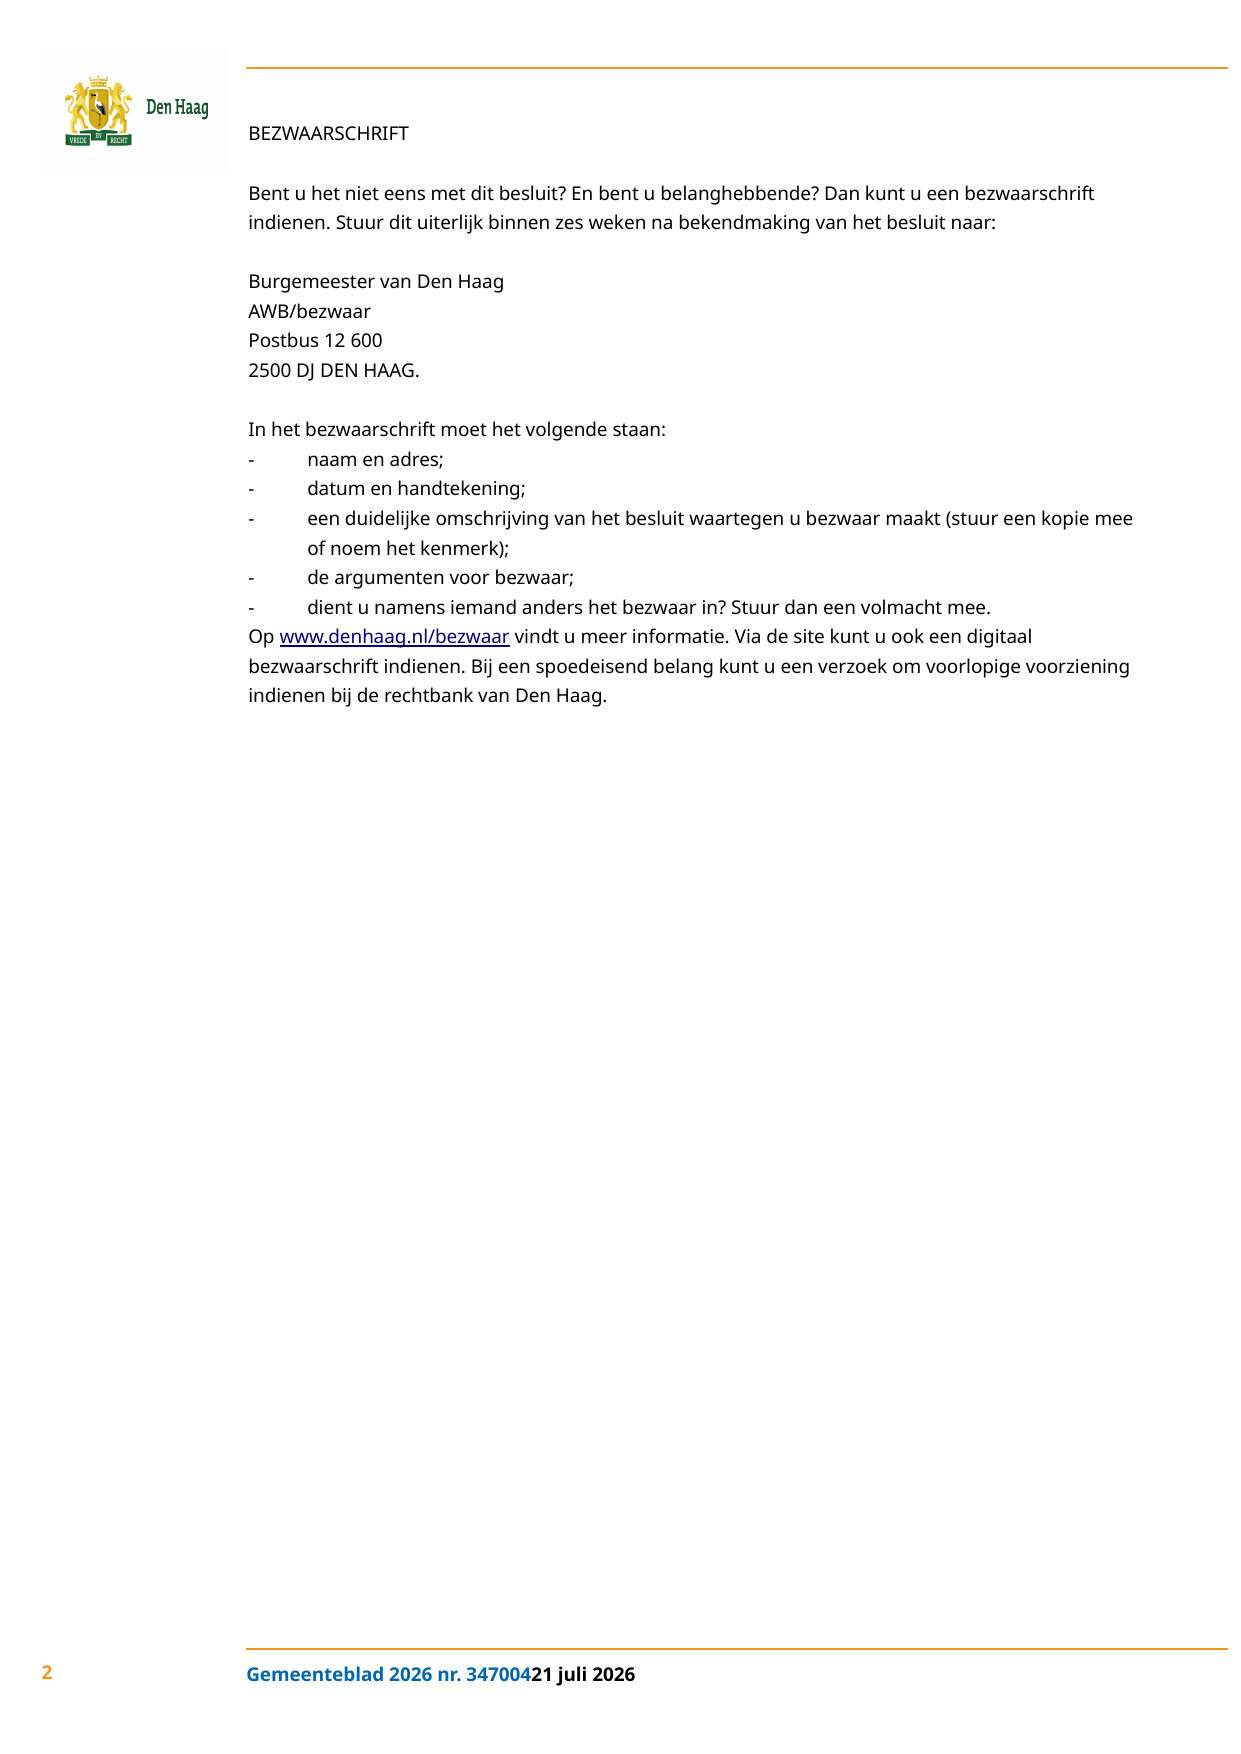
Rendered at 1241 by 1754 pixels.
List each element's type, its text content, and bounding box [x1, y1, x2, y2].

text Bent u het niet eens met dit besluit? En bent u belanghebbende? Dan kunt u een bezwaarschrift indienen. Stuur dit uiterlijk binnen zes weken na bekendmaking van het besluit naar: [248, 180, 1152, 235]
list de argumenten voor bezwaar; [248, 564, 1152, 590]
text 2500 DJ DEN HAAG. [248, 357, 1152, 383]
picture [41, 47, 231, 172]
text BEZWAARSCHRIFT [248, 121, 1152, 146]
text Burgemeester van Den Haag [248, 268, 1152, 294]
text Op www.denhaag.nl/bezwaar vindt u meer informatie. Via de site kunt u ook een digitaal bezwaarschrift indienen. Bij een spoedeisend belang kunt u een verzoek om voorlopige voorziening indienen bij de rechtbank van Den Haag. [248, 623, 1152, 708]
list datum en handtekening; [248, 476, 1152, 501]
text Postbus 12 600 [248, 328, 1152, 353]
text AWB/bezwaar [248, 298, 1152, 324]
list dient u namens iemand anders het bezwaar in? Stuur dan een volmacht mee. [248, 594, 1152, 619]
list een duidelijke omschrijving van het besluit waartegen u bezwaar maakt (stuur een kopie mee of noem het kenmerk); [248, 505, 1152, 560]
text In het bezwaarschrift moet het volgende staan: [248, 416, 1152, 442]
list naam en adres; [248, 446, 1152, 472]
